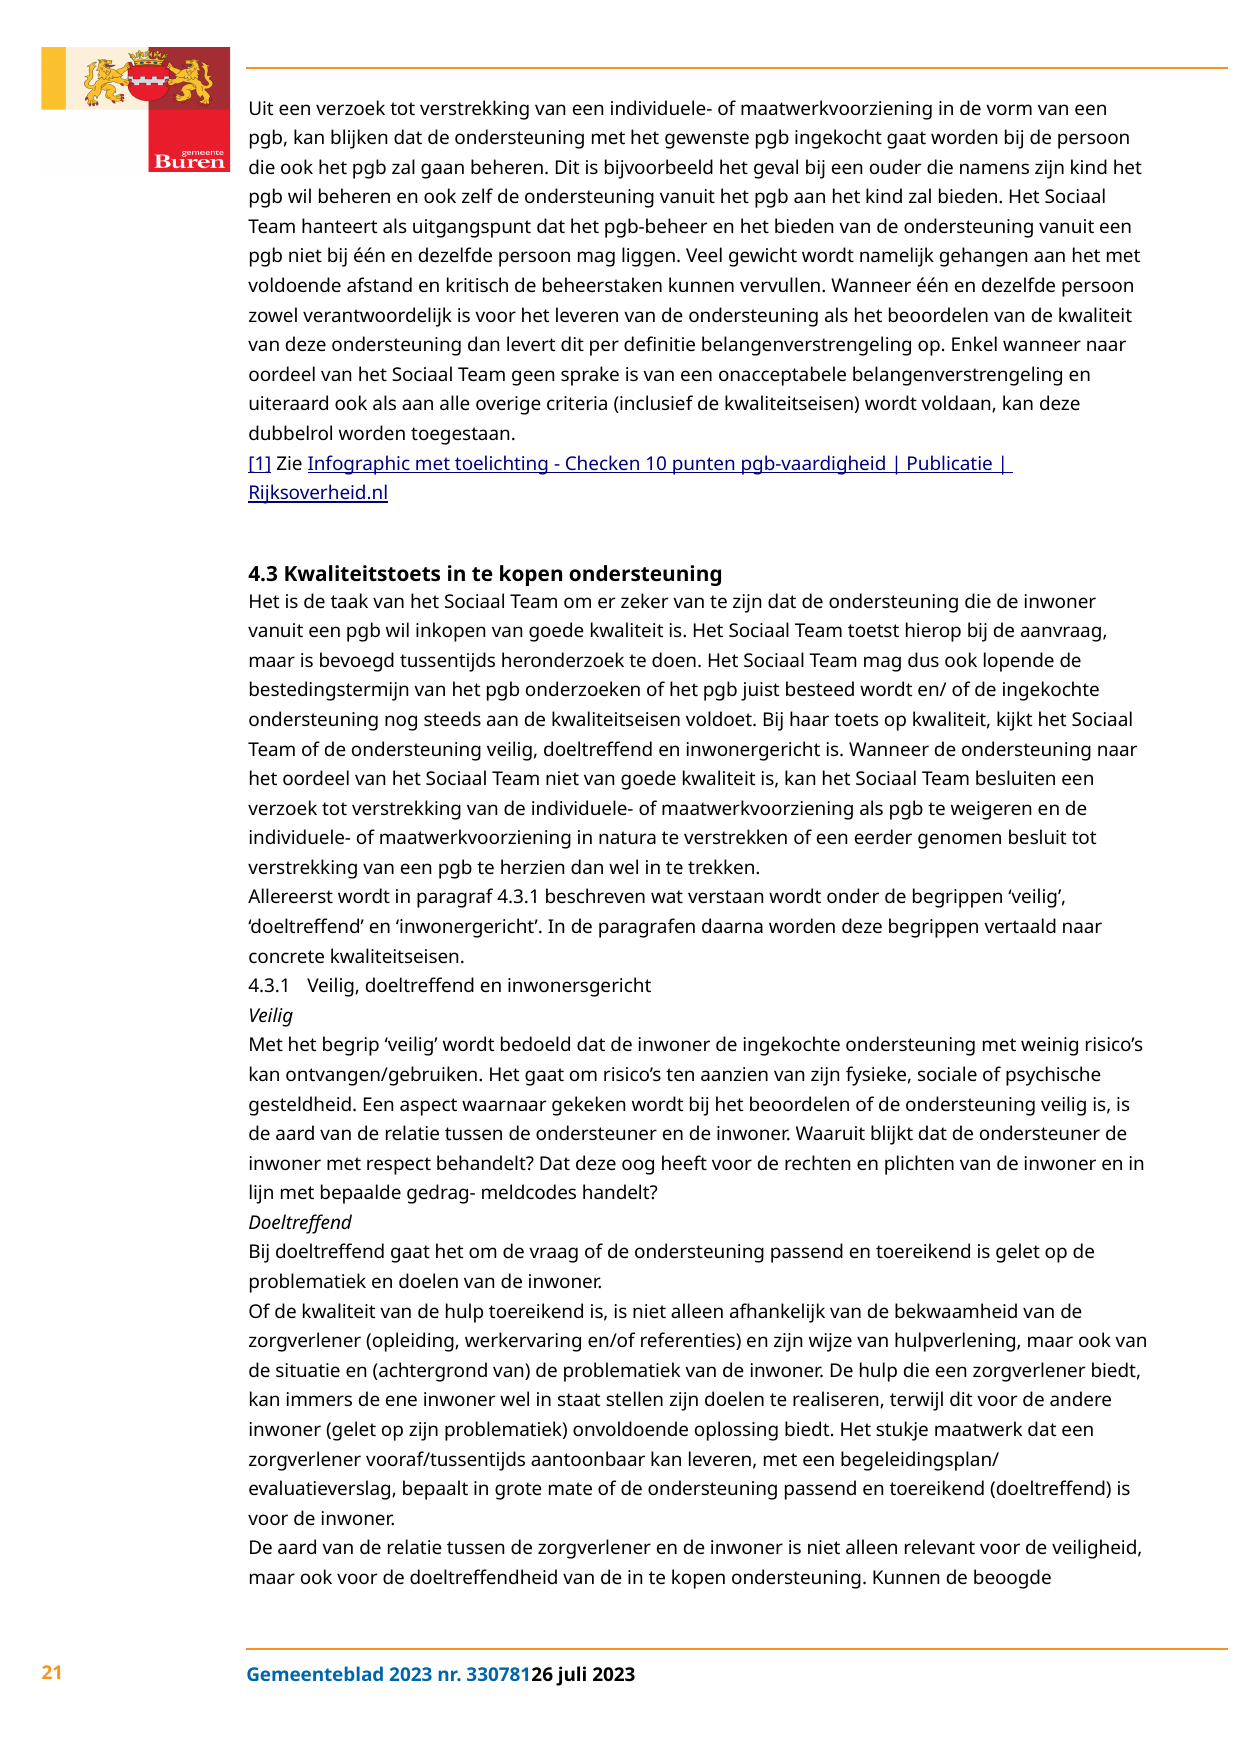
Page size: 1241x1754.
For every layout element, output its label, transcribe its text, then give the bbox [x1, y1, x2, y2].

text [1] Zie Infographic met toelichting - Checken 10 punten pgb-vaardigheid | Publicatie | Rijksoverheid.nl [248, 450, 1152, 505]
text Of de kwaliteit van de hulp toereikend is, is niet alleen afhankelijk van de bekwaamheid van de zorgverlener (opleiding, werkervaring en/of referenties) en zijn wijze van hulpverlening, maar ook van de situatie en (achtergrond van) de problematiek van de inwoner. De hulp die een zorgverlener biedt, kan immers de ene inwoner wel in staat stellen zijn doelen te realiseren, terwijl dit voor de andere inwoner (gelet op zijn problematiek) onvoldoende oplossing biedt. Het stukje maatwerk dat een zorgverlener vooraf/tussentijds aantoonbaar kan leveren, met een begeleidingsplan/ evaluatieverslag, bepaalt in grote mate of de ondersteuning passend en toereikend (doeltreffend) is voor de inwoner. [248, 1298, 1152, 1531]
text De aard van de relatie tussen de zorgverlener en de inwoner is niet alleen relevant voor de veiligheid, maar ook voor de doeltreffendheid van de in te kopen ondersteuning. Kunnen de beoogde [248, 1534, 1152, 1590]
text 4.3 Kwaliteitstoets in te kopen ondersteuning [248, 559, 1152, 588]
picture [41, 47, 231, 172]
text Met het begrip ‘veilig’ wordt bedoeld dat de inwoner de ingekochte ondersteuning met weinig risico’s kan ontvangen/gebruiken. Het gaat om risico’s ten aanzien van zijn fysieke, sociale of psychische gesteldheid. Een aspect waarnaar gekeken wordt bij het beoordelen of de ondersteuning veilig is, is de aard van de relatie tussen de ondersteuner en de inwoner. Waaruit blijkt dat de ondersteuner de inwoner met respect behandelt? Dat deze oog heeft voor de rechten en plichten van de inwoner en in lijn met bepaalde gedrag- meldcodes handelt? [248, 1032, 1152, 1205]
text Het is de taak van het Sociaal Team om er zeker van te zijn dat de ondersteuning die de inwoner vanuit een pgb wil inkopen van goede kwaliteit is. Het Sociaal Team toetst hierop bij de aanvraag, maar is bevoegd tussentijds heronderzoek te doen. Het Sociaal Team mag dus ook lopende de bestedingstermijn van het pgb onderzoeken of het pgb juist besteed wordt en/ of de ingekochte ondersteuning nog steeds aan de kwaliteitseisen voldoet. Bij haar toets op kwaliteit, kijkt het Sociaal Team of de ondersteuning veilig, doeltreffend en inwonergericht is. Wanneer de ondersteuning naar het oordeel van het Sociaal Team niet van goede kwaliteit is, kan het Sociaal Team besluiten een verzoek tot verstrekking van de individuele- of maatwerkvoorziening als pgb te weigeren en de individuele- of maatwerkvoorziening in natura te verstrekken of een eerder genomen besluit tot verstrekking van een pgb te herzien dan wel in te trekken. [248, 588, 1152, 880]
text Allereerst wordt in paragraf 4.3.1 beschreven wat verstaan wordt onder de begrippen ‘veilig’, ‘doeltreffend’ en ‘inwonergericht’. In de paragrafen daarna worden deze begrippen vertaald naar concrete kwaliteitseisen. [248, 884, 1152, 968]
list Veilig, doeltreffend en inwonersgericht [248, 972, 1152, 998]
text Bij doeltreffend gaat het om de vraag of de ondersteuning passend en toereikend is gelet op de problematiek en doelen van de inwoner. [248, 1239, 1152, 1294]
text Veilig [248, 1002, 1152, 1028]
text Uit een verzoek tot verstrekking van een individuele- of maatwerkvoorziening in de vorm van een pgb, kan blijken dat de ondersteuning met het gewenste pgb ingekocht gaat worden bij de persoon die ook het pgb zal gaan beheren. Dit is bijvoorbeeld het geval bij een ouder die namens zijn kind het pgb wil beheren en ook zelf de ondersteuning vanuit het pgb aan het kind zal bieden. Het Sociaal Team hanteert als uitgangspunt dat het pgb-beheer en het bieden van de ondersteuning vanuit een pgb niet bij één en dezelfde persoon mag liggen. Veel gewicht wordt namelijk gehangen aan het met voldoende afstand en kritisch de beheerstaken kunnen vervullen. Wanneer één en dezelfde persoon zowel verantwoordelijk is voor het leveren van de ondersteuning als het beoordelen van de kwaliteit van deze ondersteuning dan levert dit per definitie belangenverstrengeling op. Enkel wanneer naar oordeel van het Sociaal Team geen sprake is van een onacceptabele belangenverstrengeling en uiteraard ook als aan alle overige criteria (inclusief de kwaliteitseisen) wordt voldaan, kan deze dubbelrol worden toegestaan. [248, 95, 1152, 446]
text Doeltreffend [248, 1209, 1152, 1235]
